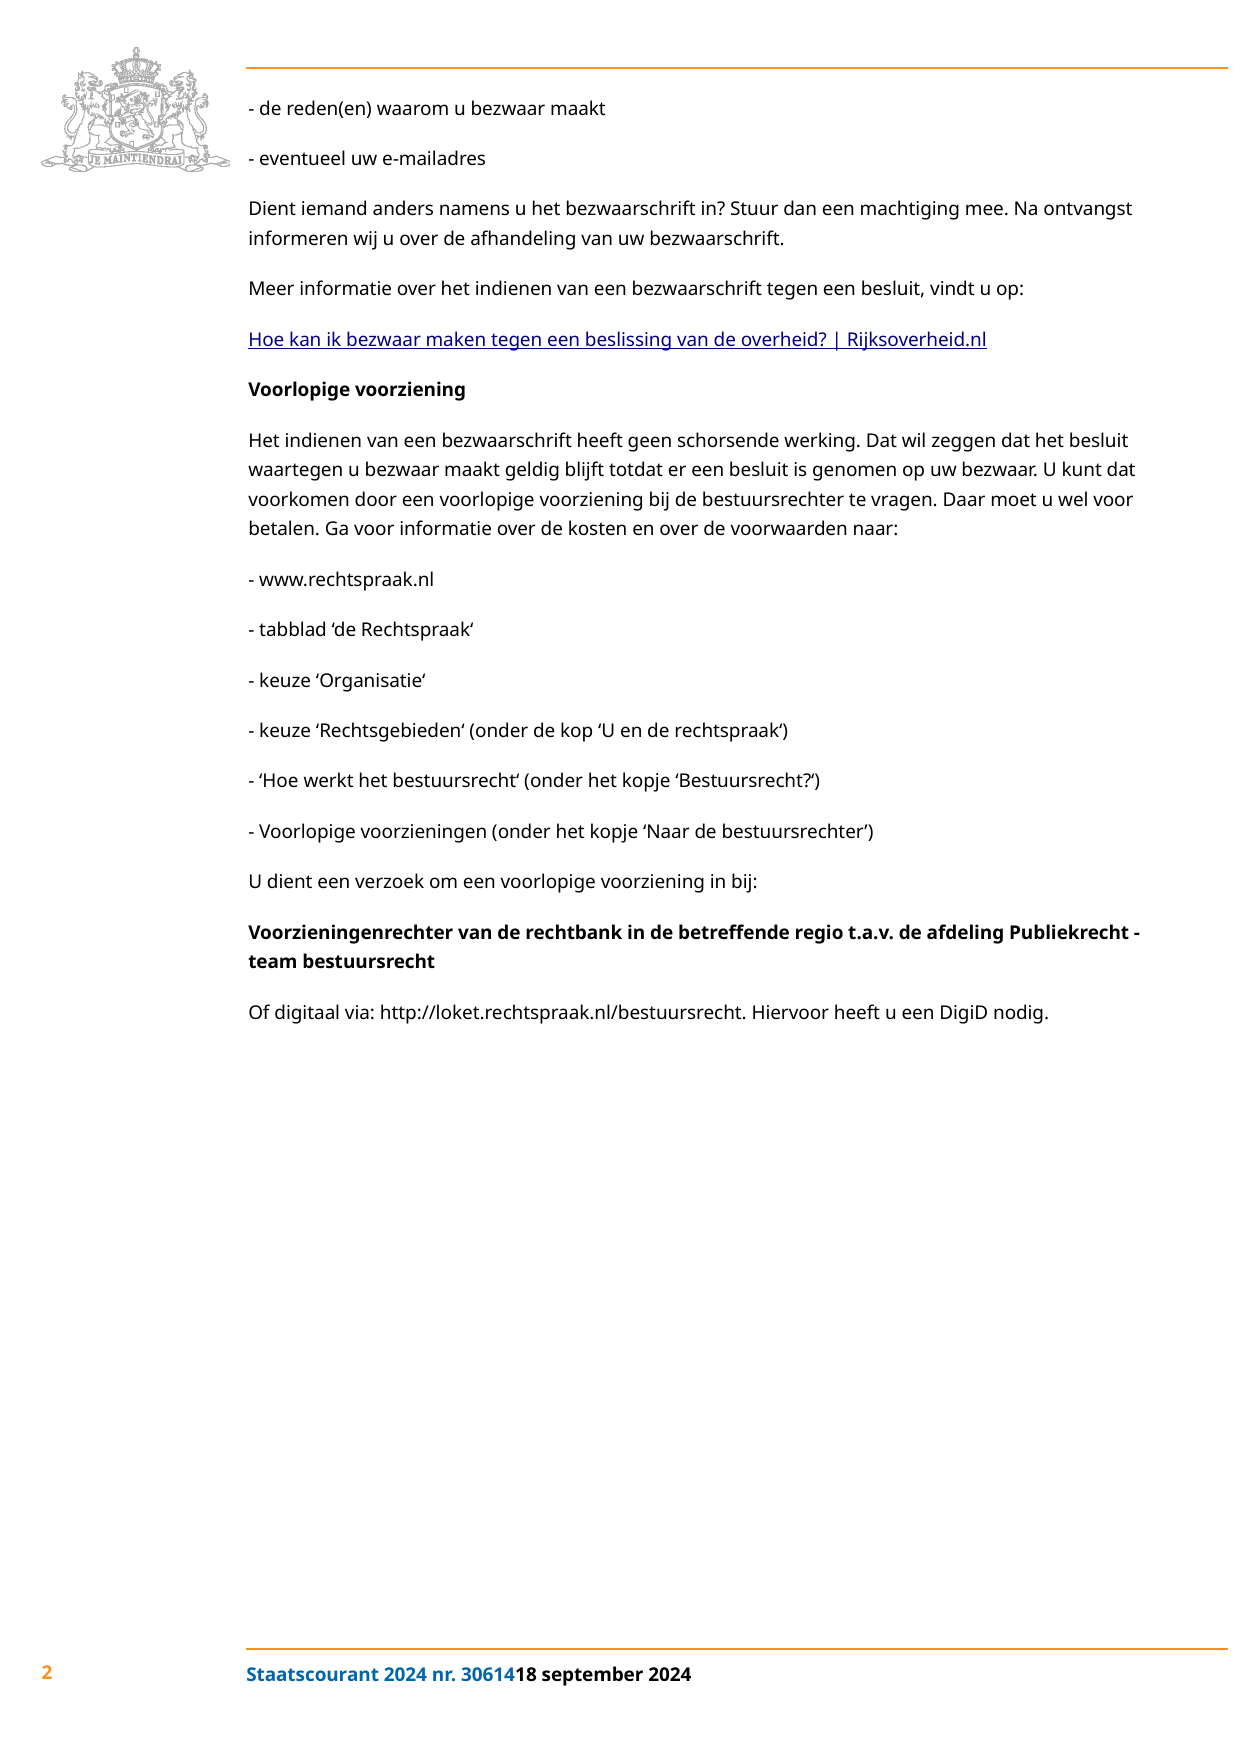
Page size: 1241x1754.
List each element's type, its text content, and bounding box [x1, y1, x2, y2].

text Dient iemand anders namens u het bezwaarschrift in? Stuur dan een machtiging mee. Na ontvangst informeren wij u over de afhandeling van uw bezwaarschrift. [248, 196, 1152, 251]
text Meer informatie over het indienen van een bezwaarschrift tegen een besluit, vindt u op: [248, 276, 1152, 301]
text Voorlopige voorziening [248, 376, 1152, 402]
text - Voorlopige voorzieningen (onder het kopje ‘Naar de bestuursrechter’) [248, 818, 1152, 844]
text - www.rechtspraak.nl [248, 566, 1152, 592]
text - tabblad ‘de Rechtspraak‘ [248, 616, 1152, 642]
picture [41, 47, 231, 172]
text U dient een verzoek om een voorlopige voorziening in bij: [248, 868, 1152, 894]
text Voorzieningenrechter van de rechtbank in de betreffende regio t.a.v. de afdeling Publiekrecht - team bestuursrecht [248, 919, 1152, 974]
text - ‘Hoe werkt het bestuursrecht‘ (onder het kopje ‘Bestuursrecht?‘) [248, 768, 1152, 793]
text - keuze ‘Organisatie‘ [248, 667, 1152, 693]
text - keuze ‘Rechtsgebieden‘ (onder de kop ‘U en de rechtspraak‘) [248, 717, 1152, 743]
text Of digitaal via: http://loket.rechtspraak.nl/bestuursrecht. Hiervoor heeft u een DigiD nodig. [248, 999, 1152, 1025]
text - eventueel uw e-mailadres [248, 145, 1152, 171]
text Hoe kan ik bezwaar maken tegen een beslissing van de overheid? | Rijksoverheid.nl [248, 326, 1152, 352]
text - de reden(en) waarom u bezwaar maakt [248, 95, 1152, 121]
text Het indienen van een bezwaarschrift heeft geen schorsende werking. Dat wil zeggen dat het besluit waartegen u bezwaar maakt geldig blijft totdat er een besluit is genomen op uw bezwaar. U kunt dat voorkomen door een voorlopige voorziening bij de bestuursrechter te vragen. Daar moet u wel voor betalen. Ga voor informatie over de kosten en over de voorwaarden naar: [248, 427, 1152, 541]
